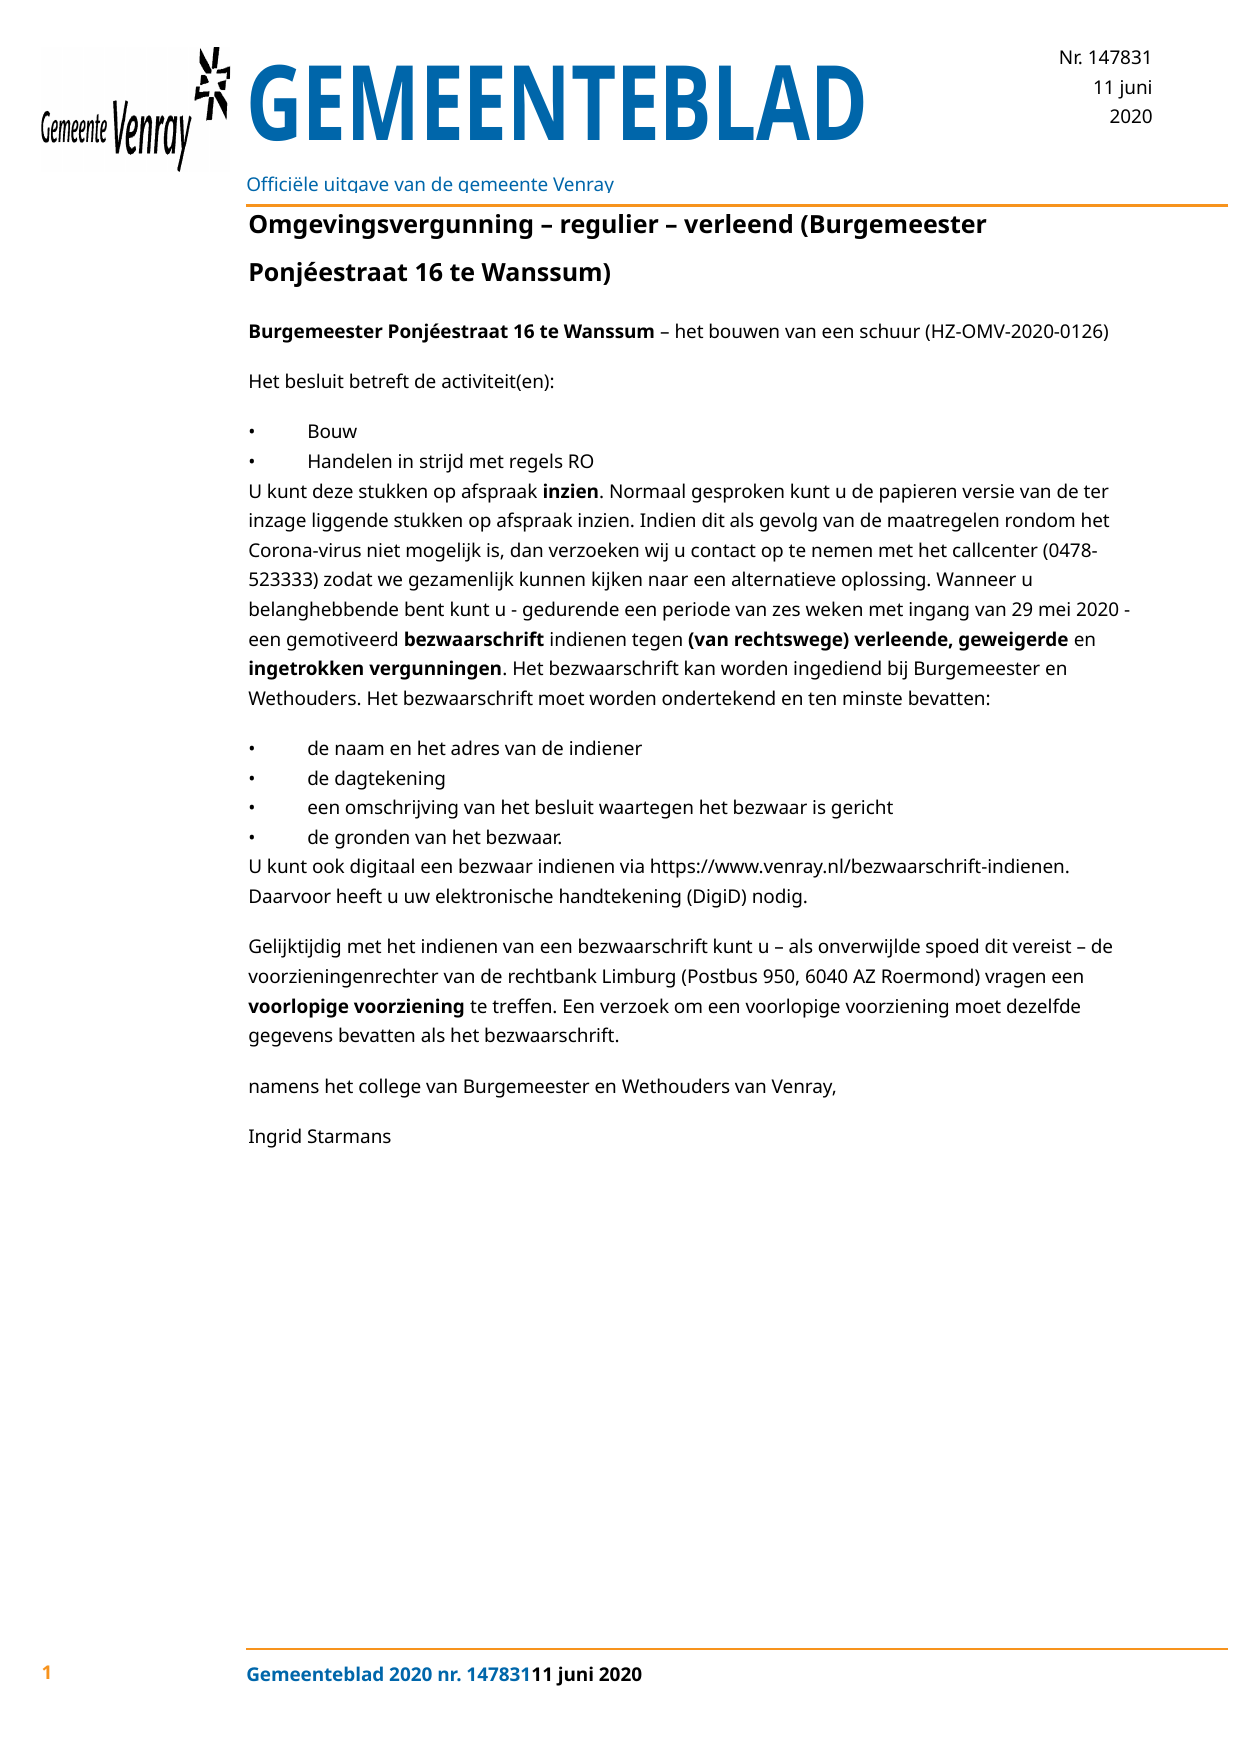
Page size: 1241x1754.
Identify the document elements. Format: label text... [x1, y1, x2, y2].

list de naam en het adres van de indiener [248, 735, 1152, 761]
text Gelijktijdig met het indienen van een bezwaarschrift kunt u – als onverwijlde spoed dit vereist – de voorzieningenrechter van de rechtbank Limburg (Postbus 950, 6040 AZ Roermond) vragen een voorlopige voorziening te treffen. Een verzoek om een voorlopige voorziening moet dezelfde gegevens bevatten als het bezwaarschrift. [248, 934, 1152, 1048]
list Handelen in strijd met regels RO [248, 448, 1152, 474]
text Het besluit betreft de activiteit(en): [248, 368, 1152, 394]
list de dagtekening [248, 765, 1152, 791]
text Burgemeester Ponjéestraat 16 te Wanssum – het bouwen van een schuur (HZ-OMV-2020-0126) [248, 318, 1152, 344]
text U kunt ook digitaal een bezwaar indienen via https://www.venray.nl/bezwaarschrift-indienen. Daarvoor heeft u uw elektronische handtekening (DigiD) nodig. [248, 854, 1152, 909]
text Ingrid Starmans [248, 1123, 1152, 1149]
picture [41, 47, 231, 172]
list Bouw [248, 419, 1152, 444]
text U kunt deze stukken op afspraak inzien. Normaal gesproken kunt u de papieren versie van de ter inzage liggende stukken op afspraak inzien. Indien dit als gevolg van de maatregelen rondom het Corona-virus niet mogelijk is, dan verzoeken wij u contact op te nemen met het callcenter (0478-523333) zodat we gezamenlijk kunnen kijken naar een alternatieve oplossing. Wanneer u belanghebbende bent kunt u - gedurende een periode van zes weken met ingang van 29 mei 2020 - een gemotiveerd bezwaarschrift indienen tegen (van rechtswege) verleende, geweigerde en ingetrokken vergunningen. Het bezwaarschrift kan worden ingediend bij Burgemeester en Wethouders. Het bezwaarschrift moet worden ondertekend en ten minste bevatten: [248, 478, 1152, 711]
list de gronden van het bezwaar. [248, 824, 1152, 850]
text Omgevingsvergunning – regulier – verleend (Burgemeester Ponjéestraat 16 te Wanssum) [248, 207, 1152, 288]
list een omschrijving van het besluit waartegen het bezwaar is gericht [248, 794, 1152, 820]
text namens het college van Burgemeester en Wethouders van Venray, [248, 1073, 1152, 1099]
